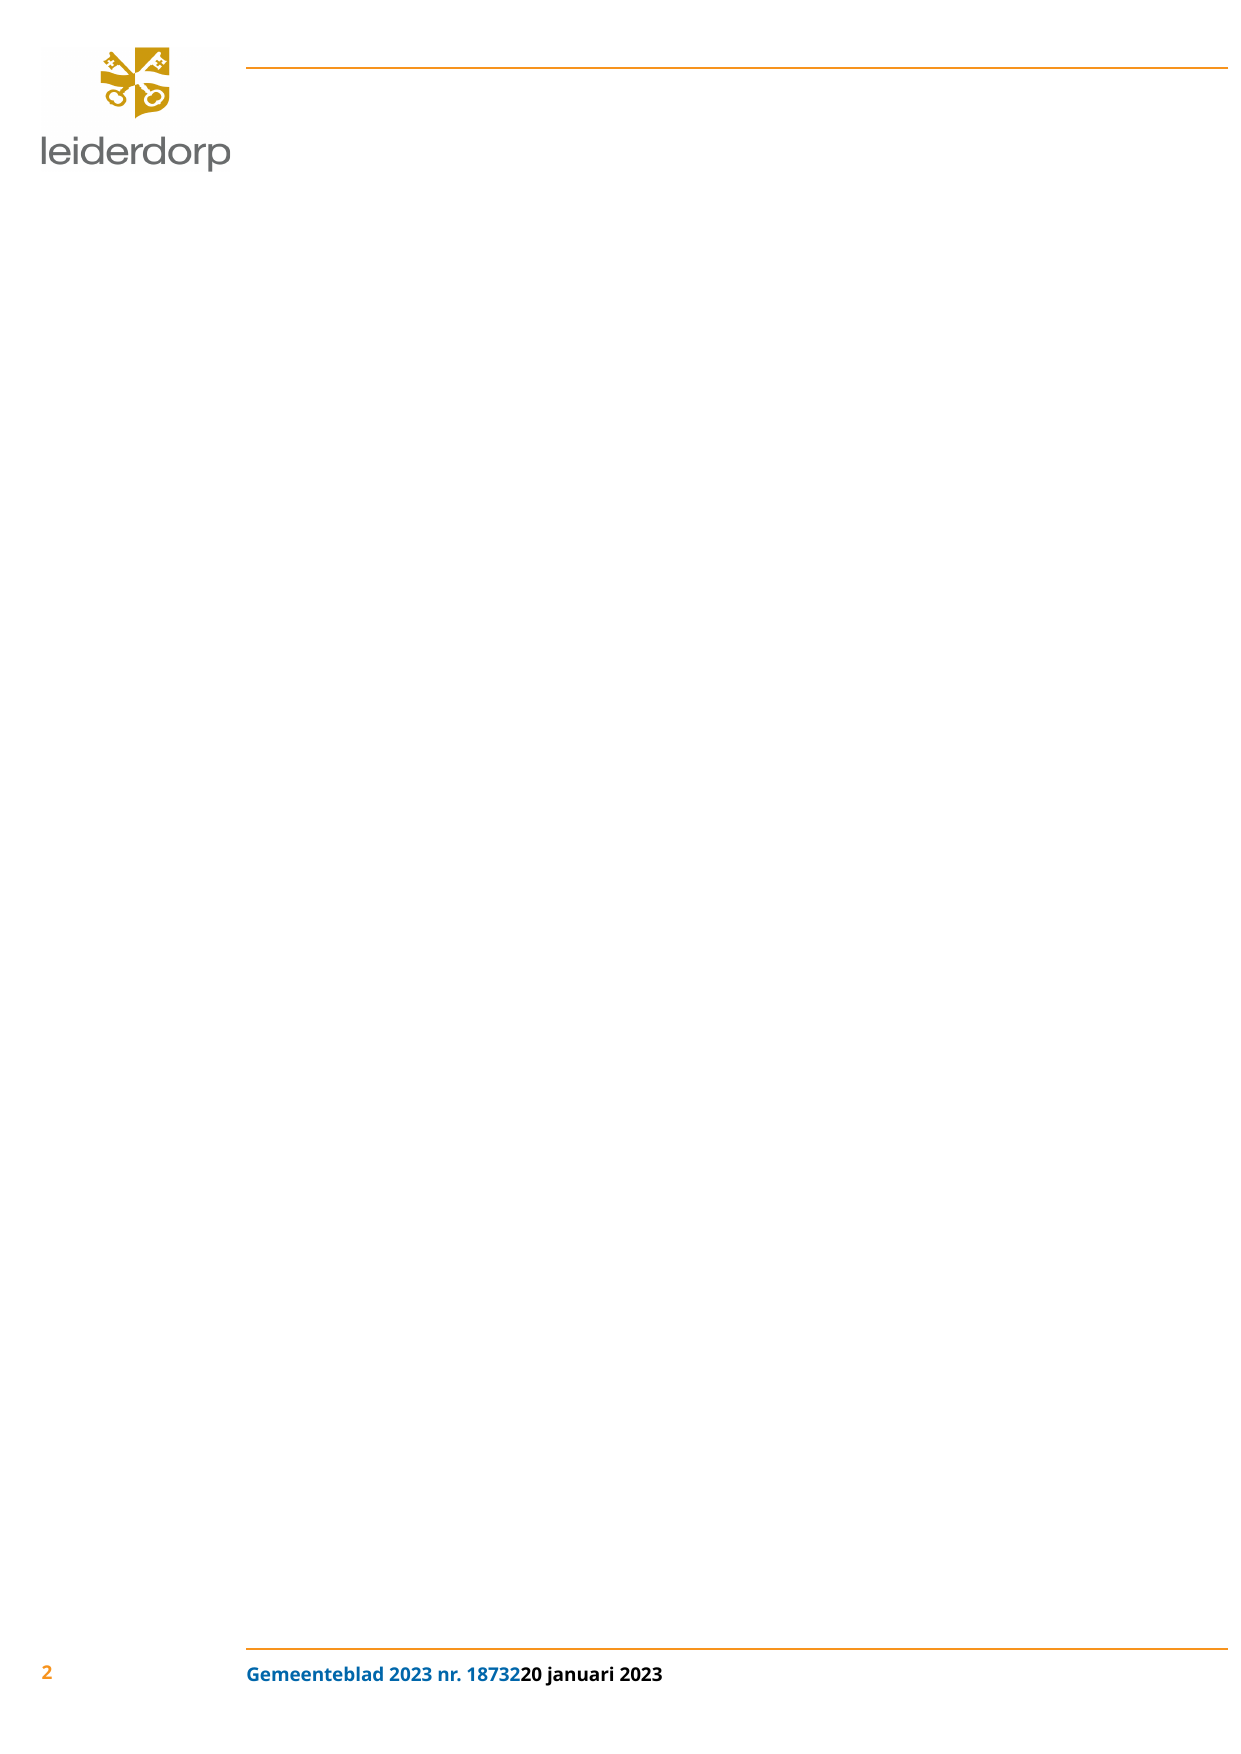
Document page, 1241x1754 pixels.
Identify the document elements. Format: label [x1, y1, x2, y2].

picture [41, 47, 231, 172]
